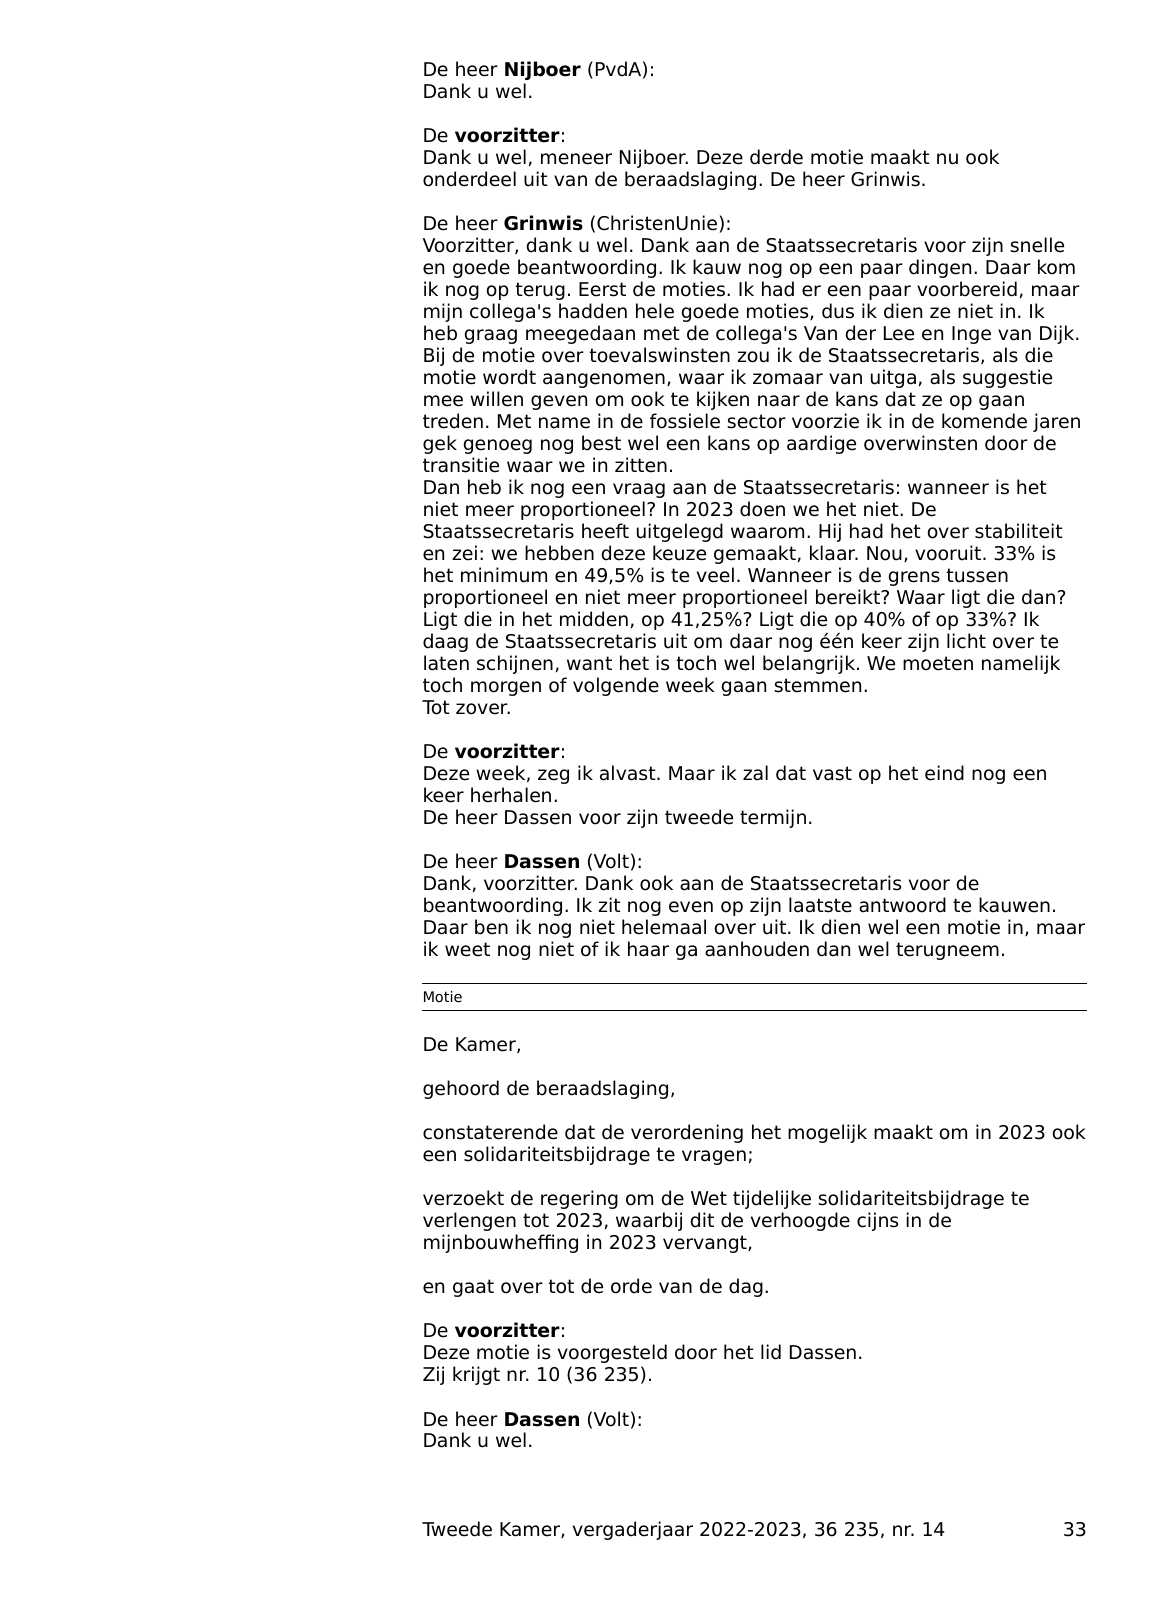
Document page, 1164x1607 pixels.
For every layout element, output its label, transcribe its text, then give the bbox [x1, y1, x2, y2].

text gehoord de beraadslaging, [422, 1078, 1087, 1100]
text De voorzitter: [422, 1320, 1087, 1342]
text Deze week, zeg ik alvast. Maar ik zal dat vast op het eind nog een keer herhalen. [422, 763, 1087, 807]
text De heer Nijboer (PvdA): [422, 59, 1087, 81]
text en gaat over tot de orde van de dag. [422, 1276, 1087, 1298]
text Dank u wel. [422, 81, 1087, 103]
text De heer Dassen (Volt): [422, 851, 1087, 873]
table_header Motie [422, 984, 1087, 1010]
text De heer Dassen (Volt): [422, 1408, 1087, 1430]
text Tot zover. [422, 697, 1087, 719]
text De voorzitter: [422, 125, 1087, 147]
text Deze motie is voorgesteld door het lid Dassen. [422, 1342, 1087, 1364]
text Dank, voorzitter. Dank ook aan de Staatssecretaris voor de beantwoording. Ik zit nog even op zijn laatste antwoord te kauwen. Daar ben ik nog niet helemaal over uit. Ik dien wel een motie in, maar ik weet nog niet of ik haar ga aanhouden dan wel terugneem. [422, 873, 1087, 961]
text verzoekt de regering om de Wet tijdelijke solidariteitsbijdrage te verlengen tot 2023, waarbij dit de verhoogde cijns in de mijnbouwheffing in 2023 vervangt, [422, 1188, 1087, 1254]
text Voorzitter, dank u wel. Dank aan de Staatssecretaris voor zijn snelle en goede beantwoording. Ik kauw nog op een paar dingen. Daar kom ik nog op terug. Eerst de moties. Ik had er een paar voorbereid, maar mijn collega's hadden hele goede moties, dus ik dien ze niet in. Ik heb graag meegedaan met de collega's Van der Lee en Inge van Dijk. Bij de motie over toevalswinsten zou ik de Staatssecretaris, als die motie wordt aangenomen, waar ik zomaar van uitga, als suggestie mee willen geven om ook te kijken naar de kans dat ze op gaan treden. Met name in de fossiele sector voorzie ik in de komende jaren gek genoeg nog best wel een kans op aardige overwinsten door de transitie waar we in zitten. [422, 235, 1087, 477]
text Dank u wel, meneer Nijboer. Deze derde motie maakt nu ook onderdeel uit van de beraadslaging. De heer Grinwis. [422, 147, 1087, 191]
text Zij krijgt nr. 10 (36 235). [422, 1364, 1087, 1386]
text De voorzitter: [422, 741, 1087, 763]
text constaterende dat de verordening het mogelijk maakt om in 2023 ook een solidariteitsbijdrage te vragen; [422, 1122, 1087, 1166]
text Dank u wel. [422, 1430, 1087, 1452]
text De heer Grinwis (ChristenUnie): [422, 213, 1087, 235]
text Dan heb ik nog een vraag aan de Staatssecretaris: wanneer is het niet meer proportioneel? In 2023 doen we het niet. De Staatssecretaris heeft uitgelegd waarom. Hij had het over stabiliteit en zei: we hebben deze keuze gemaakt, klaar. Nou, vooruit. 33% is het minimum en 49,5% is te veel. Wanneer is de grens tussen proportioneel en niet meer proportioneel bereikt? Waar ligt die dan? Ligt die in het midden, op 41,25%? Ligt die op 40% of op 33%? Ik daag de Staatssecretaris uit om daar nog één keer zijn licht over te laten schijnen, want het is toch wel belangrijk. We moeten namelijk toch morgen of volgende week gaan stemmen. [422, 477, 1087, 697]
text De heer Dassen voor zijn tweede termijn. [422, 807, 1087, 829]
text De Kamer, [422, 1033, 1087, 1056]
